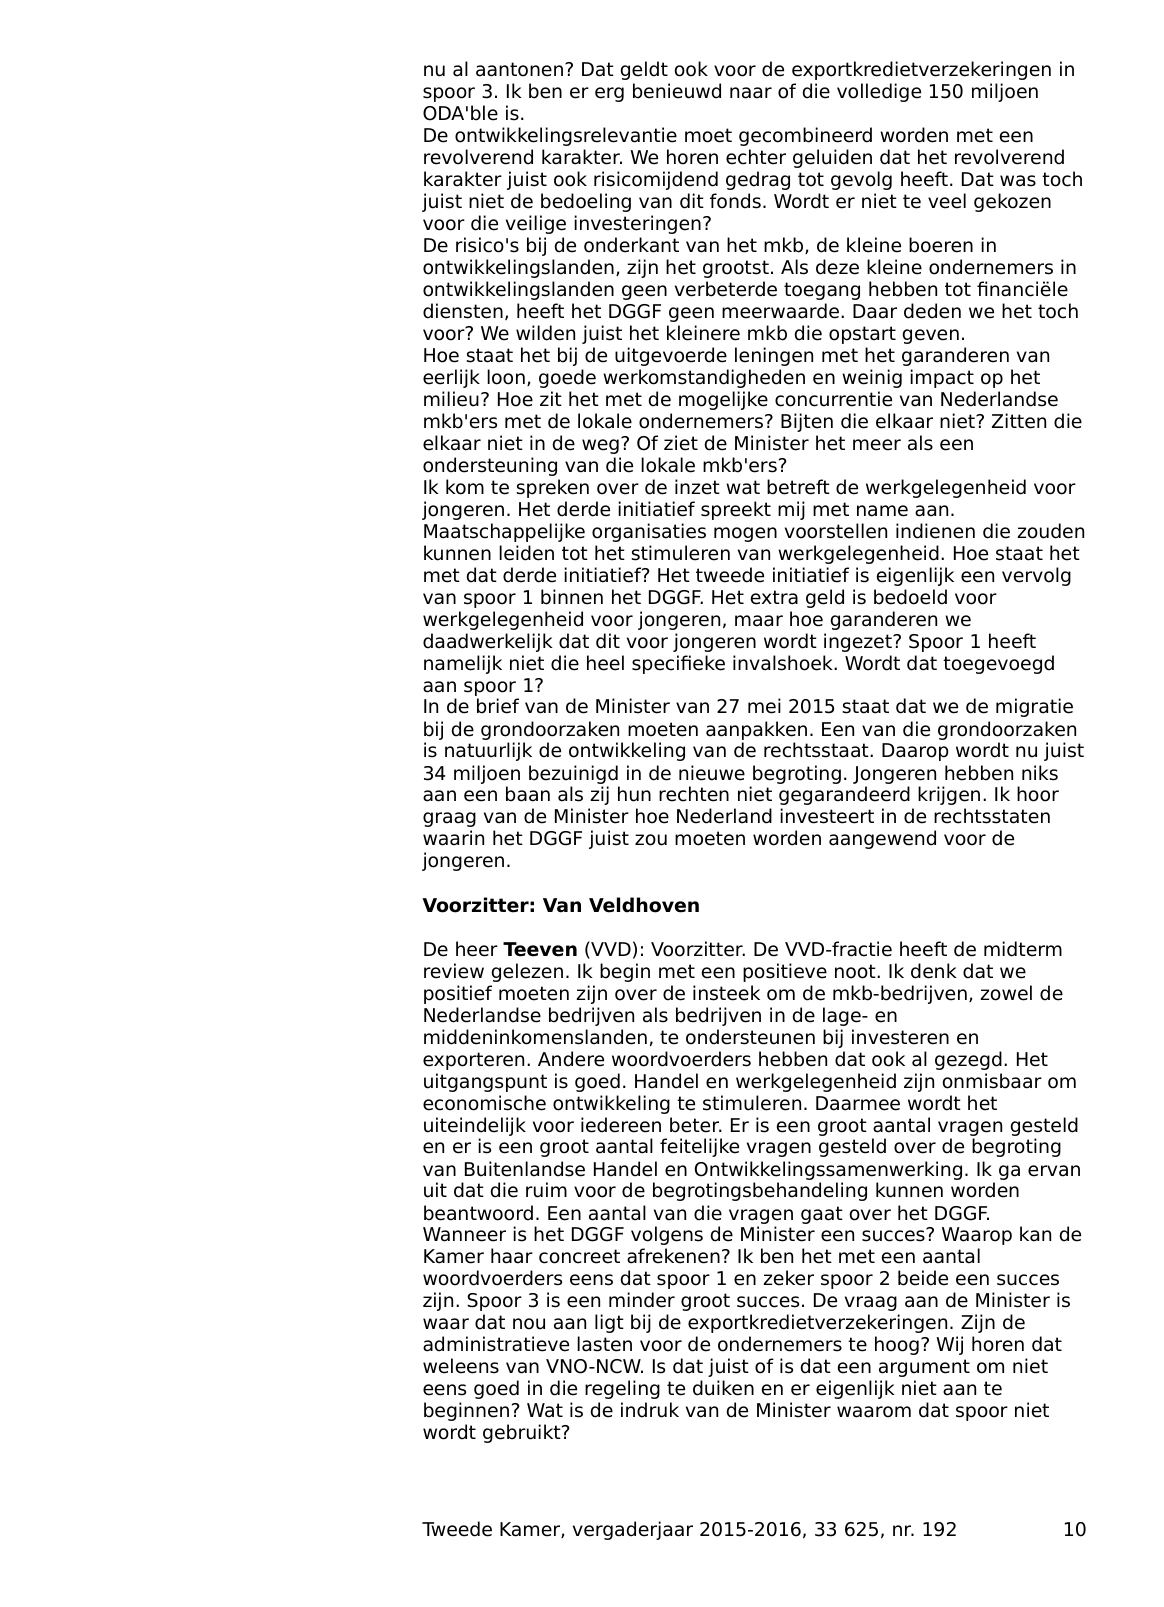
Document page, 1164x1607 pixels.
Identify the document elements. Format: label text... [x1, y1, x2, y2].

text Wanneer is het DGGF volgens de Minister een succes? Waarop kan de Kamer haar concreet afrekenen? Ik ben het met een aantal woordvoerders eens dat spoor 1 en zeker spoor 2 beide een succes zijn. Spoor 3 is een minder groot succes. De vraag aan de Minister is waar dat nou aan ligt bij de exportkredietverzekeringen. Zijn de administratieve lasten voor de ondernemers te hoog? Wij horen dat weleens van VNO-NCW. Is dat juist of is dat een argument om niet eens goed in die regeling te duiken en er eigenlijk niet aan te beginnen? Wat is de indruk van de Minister waarom dat spoor niet wordt gebruikt? [422, 1224, 1087, 1444]
text Ik kom te spreken over de inzet wat betreft de werkgelegenheid voor jongeren. Het derde initiatief spreekt mij met name aan. Maatschappelijke organisaties mogen voorstellen indienen die zouden kunnen leiden tot het stimuleren van werkgelegenheid. Hoe staat het met dat derde initiatief? Het tweede initiatief is eigenlijk een vervolg van spoor 1 binnen het DGGF. Het extra geld is bedoeld voor werkgelegenheid voor jongeren, maar hoe garanderen we daadwerkelijk dat dit voor jongeren wordt ingezet? Spoor 1 heeft namelijk niet die heel specifieke invalshoek. Wordt dat toegevoegd aan spoor 1? [422, 477, 1087, 696]
text In de brief van de Minister van 27 mei 2015 staat dat we de migratie bij de grondoorzaken moeten aanpakken. Een van die grondoorzaken is natuurlijk de ontwikkeling van de rechtsstaat. Daarop wordt nu juist 34 miljoen bezuinigd in de nieuwe begroting. Jongeren hebben niks aan een baan als zij hun rechten niet gegarandeerd krijgen. Ik hoor graag van de Minister hoe Nederland investeert in de rechtsstaten waarin het DGGF juist zou moeten worden aangewend voor de jongeren. [422, 696, 1087, 872]
text Hoe staat het bij de uitgevoerde leningen met het garanderen van eerlijk loon, goede werkomstandigheden en weinig impact op het milieu? Hoe zit het met de mogelijke concurrentie van Nederlandse mkb'ers met de lokale ondernemers? Bijten die elkaar niet? Zitten die elkaar niet in de weg? Of ziet de Minister het meer als een ondersteuning van die lokale mkb'ers? [422, 345, 1087, 477]
text De ontwikkelingsrelevantie moet gecombineerd worden met een revolverend karakter. We horen echter geluiden dat het revolverend karakter juist ook risicomijdend gedrag tot gevolg heeft. Dat was toch juist niet de bedoeling van dit fonds. Wordt er niet te veel gekozen voor die veilige investeringen? [422, 125, 1087, 235]
subtitle Voorzitter: Van Veldhoven [422, 894, 1087, 916]
text De heer Teeven (VVD): Voorzitter. De VVD-fractie heeft de midterm review gelezen. Ik begin met een positieve noot. Ik denk dat we positief moeten zijn over de insteek om de mkb-bedrijven, zowel de Nederlandse bedrijven als bedrijven in de lage- en middeninkomenslanden, te ondersteunen bij investeren en exporteren. Andere woordvoerders hebben dat ook al gezegd. Het uitgangspunt is goed. Handel en werkgelegenheid zijn onmisbaar om economische ontwikkeling te stimuleren. Daarmee wordt het uiteindelijk voor iedereen beter. Er is een groot aantal vragen gesteld en er is een groot aantal feitelijke vragen gesteld over de begroting van Buitenlandse Handel en Ontwikkelingssamenwerking. Ik ga ervan uit dat die ruim voor de begrotingsbehandeling kunnen worden beantwoord. Een aantal van die vragen gaat over het DGGF. [422, 939, 1087, 1224]
text nu al aantonen? Dat geldt ook voor de exportkredietverzekeringen in spoor 3. Ik ben er erg benieuwd naar of die volledige 150 miljoen ODA'ble is. [422, 59, 1087, 125]
text De risico's bij de onderkant van het mkb, de kleine boeren in ontwikkelingslanden, zijn het grootst. Als deze kleine ondernemers in ontwikkelingslanden geen verbeterde toegang hebben tot financiële diensten, heeft het DGGF geen meerwaarde. Daar deden we het toch voor? We wilden juist het kleinere mkb die opstart geven. [422, 235, 1087, 345]
